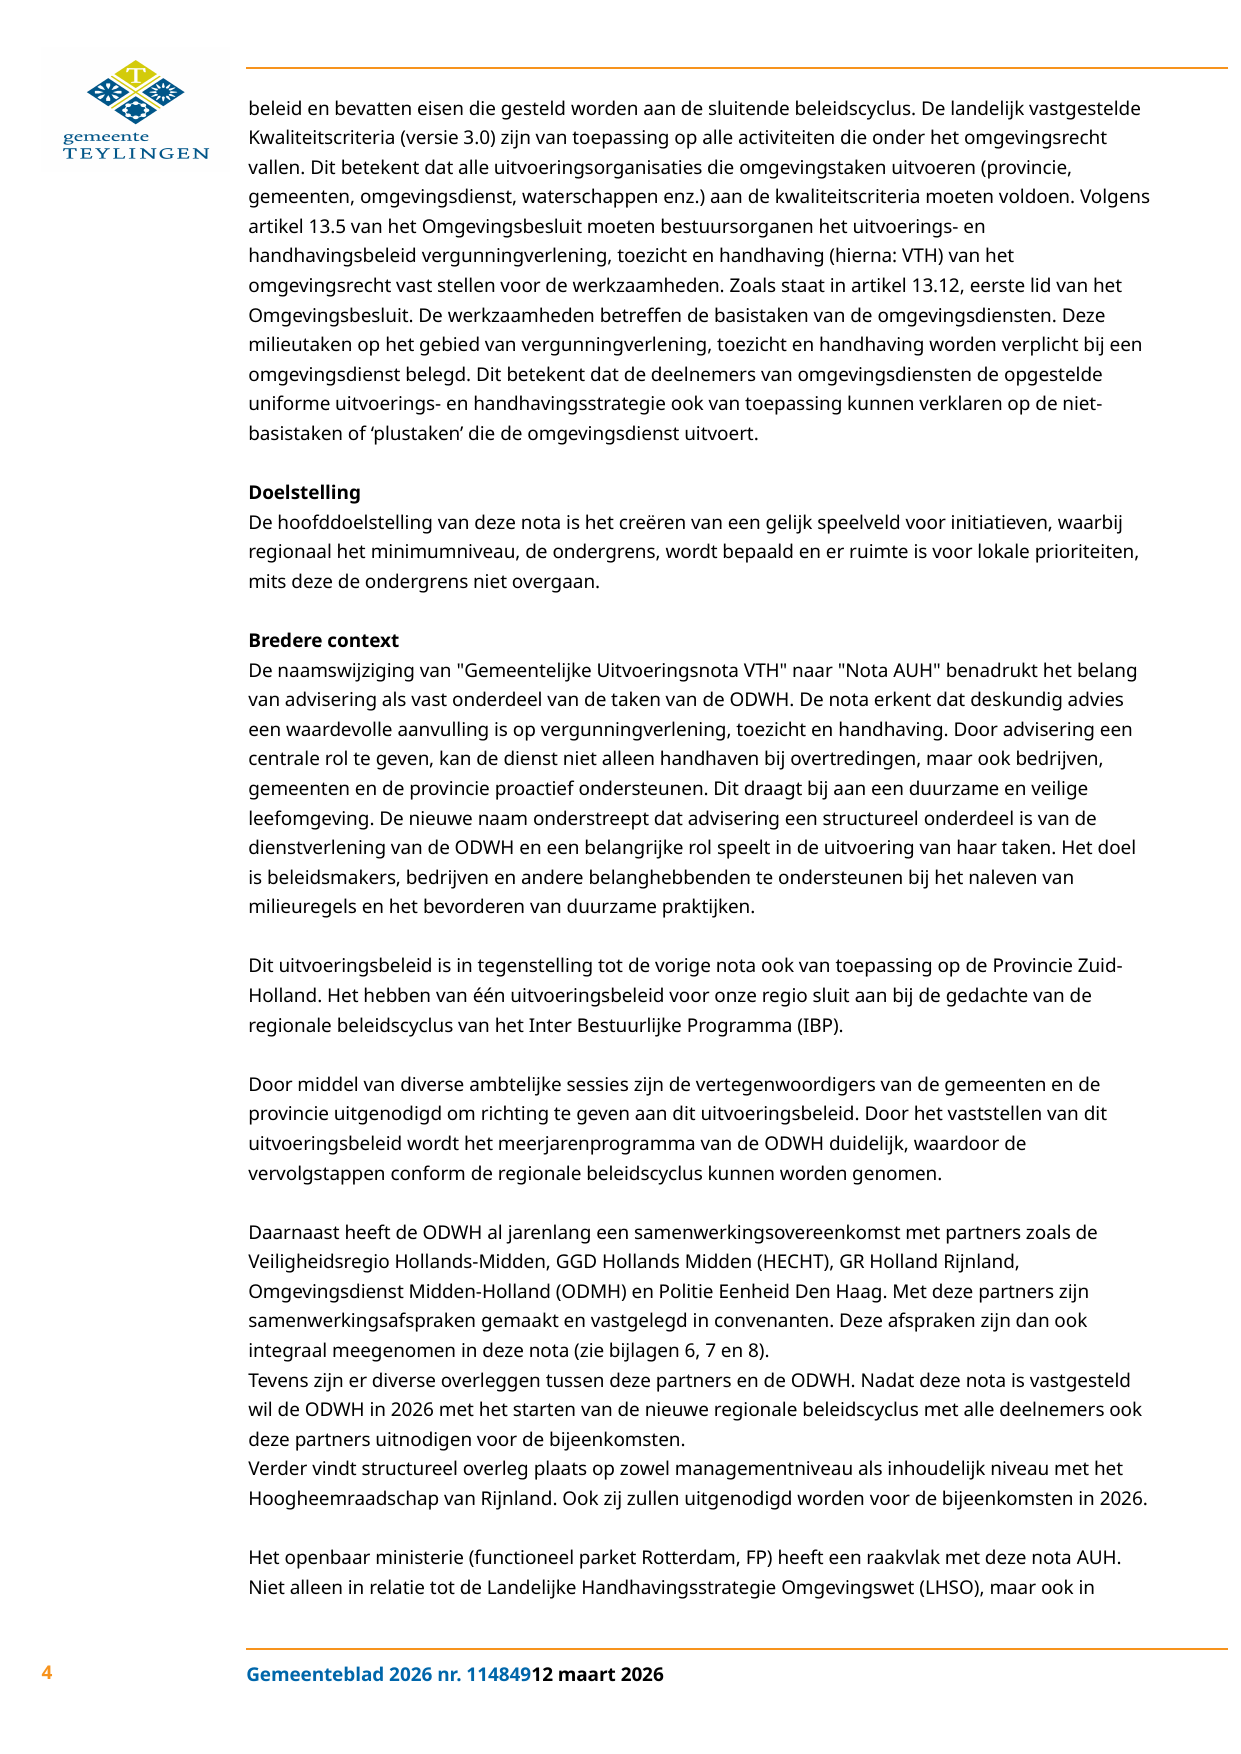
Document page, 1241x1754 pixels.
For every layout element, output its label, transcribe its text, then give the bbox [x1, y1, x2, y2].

text beleid en bevatten eisen die gesteld worden aan de sluitende beleidscyclus. De landelijk vastgestelde Kwaliteitscriteria (versie 3.0) zijn van toepassing op alle activiteiten die onder het omgevingsrecht vallen. Dit betekent dat alle uitvoeringsorganisaties die omgevingstaken uitvoeren (provincie, gemeenten, omgevingsdienst, waterschappen enz.) aan de kwaliteitscriteria moeten voldoen. Volgens artikel 13.5 van het Omgevingsbesluit moeten bestuursorganen het uitvoerings- en handhavingsbeleid vergunningverlening, toezicht en handhaving (hierna: VTH) van het omgevingsrecht vast stellen voor de werkzaamheden. Zoals staat in artikel 13.12, eerste lid van het Omgevingsbesluit. De werkzaamheden betreffen de basistaken van de omgevingsdiensten. Deze milieutaken op het gebied van vergunningverlening, toezicht en handhaving worden verplicht bij een omgevingsdienst belegd. Dit betekent dat de deelnemers van omgevingsdiensten de opgestelde uniforme uitvoerings- en handhavingsstrategie ook van toepassing kunnen verklaren op de niet-basistaken of ‘plustaken’ die de omgevingsdienst uitvoert. [248, 95, 1152, 446]
text Dit uitvoeringsbeleid is in tegenstelling tot de vorige nota ook van toepassing op de Provincie Zuid-Holland. Het hebben van één uitvoeringsbeleid voor onze regio sluit aan bij de gedachte van de regionale beleidscyclus van het Inter Bestuurlijke Programma (IBP). [248, 953, 1152, 1038]
text Daarnaast heeft de ODWH al jarenlang een samenwerkingsovereenkomst met partners zoals de Veiligheidsregio Hollands-Midden, GGD Hollands Midden (HECHT), GR Holland Rijnland, Omgevingsdienst Midden-Holland (ODMH) en Politie Eenheid Den Haag. Met deze partners zijn samenwerkingsafspraken gemaakt en vastgelegd in convenanten. Deze afspraken zijn dan ook integraal meegenomen in deze nota (zie bijlagen 6, 7 en 8). [248, 1219, 1152, 1363]
text Tevens zijn er diverse overleggen tussen deze partners en de ODWH. Nadat deze nota is vastgesteld wil de ODWH in 2026 met het starten van de nieuwe regionale beleidscyclus met alle deelnemers ook deze partners uitnodigen voor de bijeenkomsten. [248, 1367, 1152, 1452]
text De naamswijziging van "Gemeentelijke Uitvoeringsnota VTH" naar "Nota AUH" benadrukt het belang van advisering als vast onderdeel van de taken van de ODWH. De nota erkent dat deskundig advies een waardevolle aanvulling is op vergunningverlening, toezicht en handhaving. Door advisering een centrale rol te geven, kan de dienst niet alleen handhaven bij overtredingen, maar ook bedrijven, gemeenten en de provincie proactief ondersteunen. Dit draagt bij aan een duurzame en veilige leefomgeving. De nieuwe naam onderstreept dat advisering een structureel onderdeel is van de dienstverlening van de ODWH en een belangrijke rol speelt in de uitvoering van haar taken. Het doel is beleidsmakers, bedrijven en andere belanghebbenden te ondersteunen bij het naleven van milieuregels en het bevorderen van duurzame praktijken. [248, 657, 1152, 919]
text De hoofddoelstelling van deze nota is het creëren van een gelijk speelveld voor initiatieven, waarbij regionaal het minimumniveau, de ondergrens, wordt bepaald en er ruimte is voor lokale prioriteiten, mits deze de ondergrens niet overgaan. [248, 509, 1152, 594]
text Bredere context [248, 627, 1152, 653]
text Verder vindt structureel overleg plaats op zowel managementniveau als inhoudelijk niveau met het Hoogheemraadschap van Rijnland. Ook zij zullen uitgenodigd worden voor de bijeenkomsten in 2026. [248, 1456, 1152, 1511]
text Doelstelling [248, 479, 1152, 505]
text Door middel van diverse ambtelijke sessies zijn de vertegenwoordigers van de gemeenten en de provincie uitgenodigd om richting te geven aan dit uitvoeringsbeleid. Door het vaststellen van dit uitvoeringsbeleid wordt het meerjarenprogramma van de ODWH duidelijk, waardoor de vervolgstappen conform de regionale beleidscyclus kunnen worden genomen. [248, 1071, 1152, 1186]
text Het openbaar ministerie (functioneel parket Rotterdam, FP) heeft een raakvlak met deze nota AUH. Niet alleen in relatie tot de Landelijke Handhavingsstrategie Omgevingswet (LHSO), maar ook in [248, 1544, 1152, 1600]
picture [41, 47, 231, 172]
